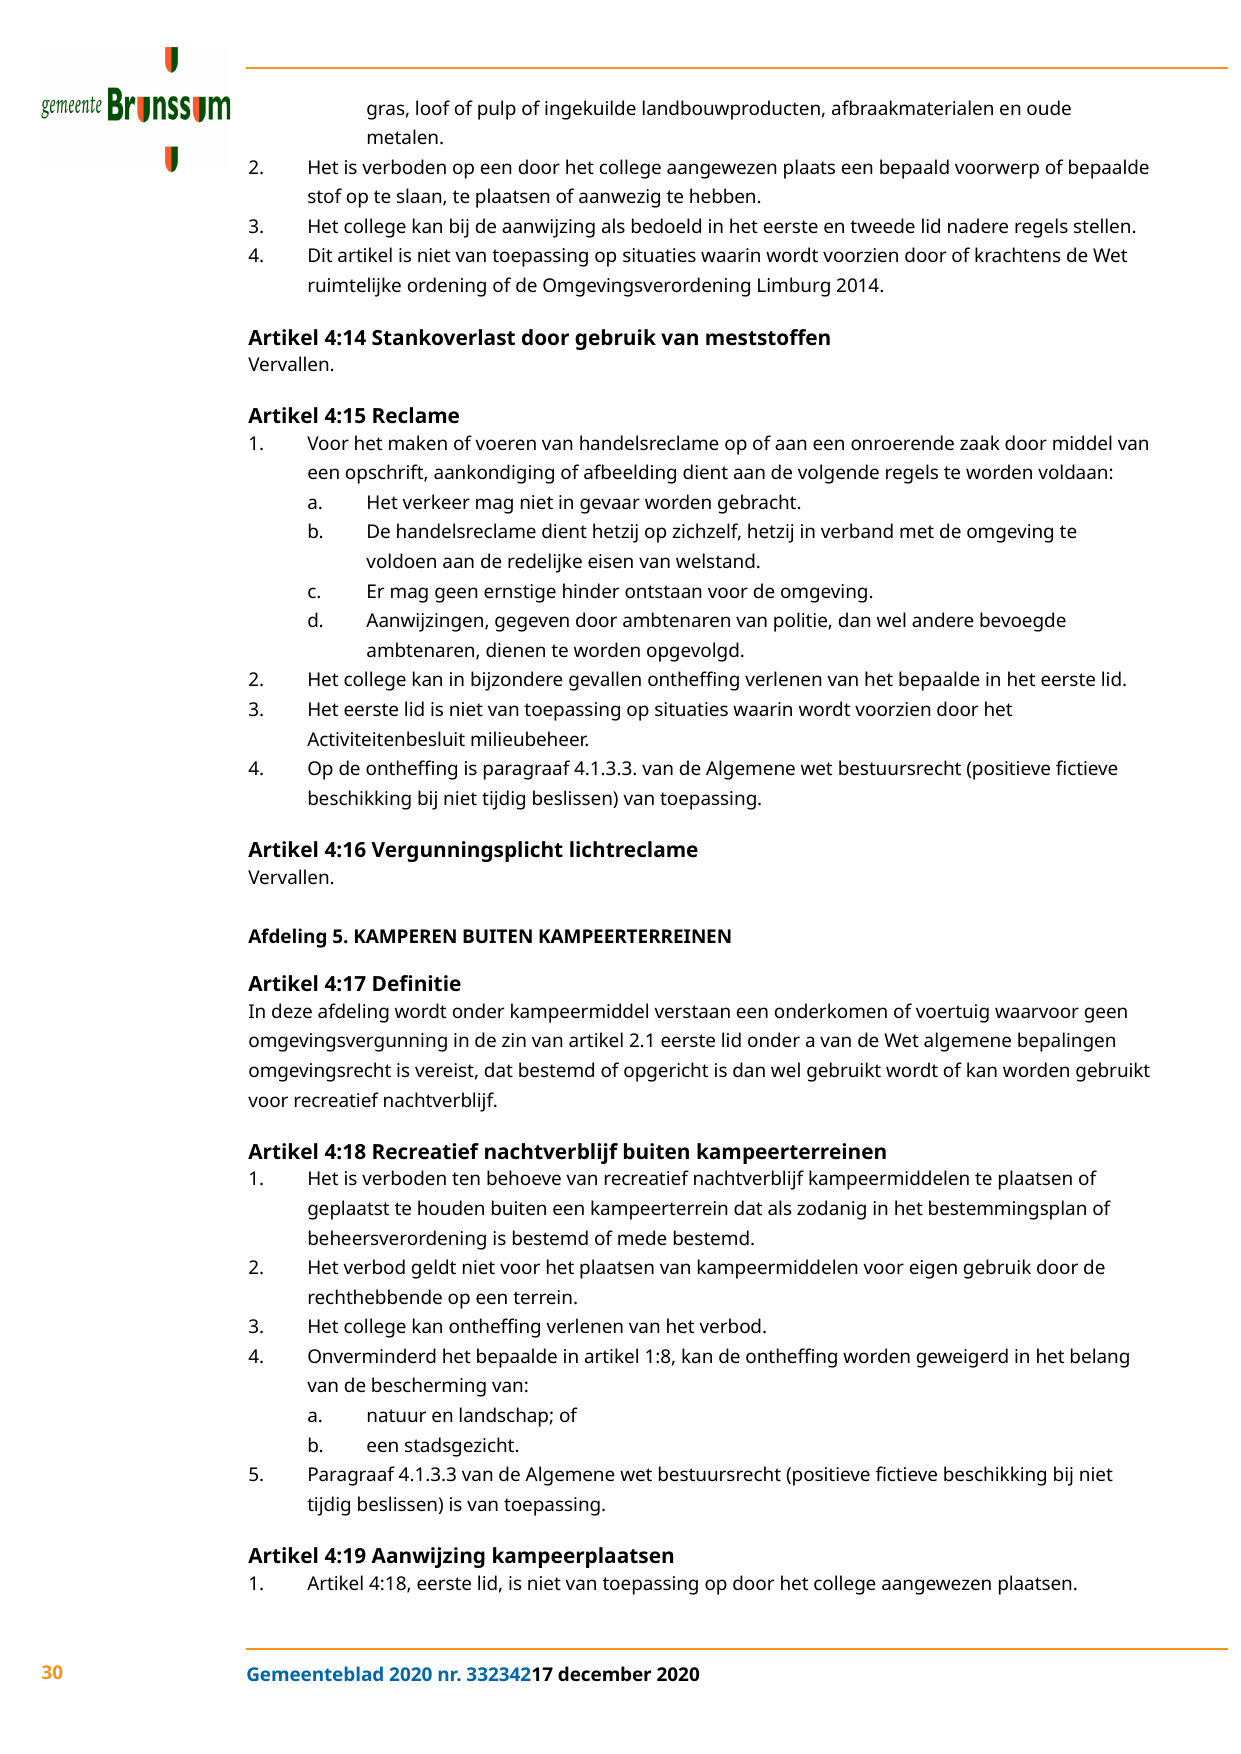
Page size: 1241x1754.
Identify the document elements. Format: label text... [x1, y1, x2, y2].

list Voor het maken of voeren van handelsreclame op of aan een onroerende zaak door middel van een opschrift, aankondiging of afbeelding dient aan de volgende regels te worden voldaan: [248, 430, 1152, 485]
text Artikel 4:18 Recreatief nachtverblijf buiten kampeerterreinen [248, 1137, 1152, 1166]
list Aanwijzingen, gegeven door ambtenaren van politie, dan wel andere bevoegde ambtenaren, dienen te worden opgevolgd. [307, 607, 1152, 663]
list Het verbod geldt niet voor het plaatsen van kampeermiddelen voor eigen gebruik door de rechthebbende op een terrein. [248, 1254, 1152, 1310]
list Paragraaf 4.1.3.3 van de Algemene wet bestuursrecht (positieve fictieve beschikking bij niet tijdig beslissen) is van toepassing. [248, 1461, 1152, 1517]
text Artikel 4:16 Vergunningsplicht lichtreclame [248, 835, 1152, 864]
list natuur en landschap; of [307, 1402, 1152, 1428]
list Er mag geen ernstige hinder ontstaan voor de omgeving. [307, 578, 1152, 604]
list Het college kan in bijzondere gevallen ontheffing verlenen van het bepaalde in het eerste lid. [248, 667, 1152, 692]
text Artikel 4:14 Stankoverlast door gebruik van meststoffen [248, 323, 1152, 351]
list Het is verboden ten behoeve van recreatief nachtverblijf kampeermiddelen te plaatsen of geplaatst te houden buiten een kampeerterrein dat als zodanig in het bestemmingsplan of beheersverordening is bestemd of mede bestemd. [248, 1166, 1152, 1251]
text Vervallen. [248, 351, 1152, 377]
text Artikel 4:17 Definitie [248, 969, 1152, 998]
list Op de ontheffing is paragraaf 4.1.3.3. van de Algemene wet bestuursrecht (positieve fictieve beschikking bij niet tijdig beslissen) van toepassing. [248, 755, 1152, 811]
list Het college kan bij de aanwijzing als bedoeld in het eerste en tweede lid nadere regels stellen. [248, 213, 1152, 239]
picture [41, 47, 231, 172]
text Artikel 4:19 Aanwijzing kampeerplaatsen [248, 1541, 1152, 1570]
list Het college kan ontheffing verlenen van het verbod. [248, 1313, 1152, 1339]
list Het eerste lid is niet van toepassing op situaties waarin wordt voorzien door het Activiteitenbesluit milieubeheer. [248, 696, 1152, 752]
list gras, loof of pulp of ingekuilde landbouwproducten, afbraakmaterialen en oude metalen. [307, 95, 1152, 150]
list Dit artikel is niet van toepassing op situaties waarin wordt voorzien door of krachtens de Wet ruimtelijke ordening of de Omgevingsverordening Limburg 2014. [248, 243, 1152, 298]
list Het is verboden op een door het college aangewezen plaats een bepaald voorwerp of bepaalde stof op te slaan, te plaatsen of aanwezig te hebben. [248, 154, 1152, 209]
text In deze afdeling wordt onder kampeermiddel verstaan een onderkomen of voertuig waarvoor geen omgevingsvergunning in de zin van artikel 2.1 eerste lid onder a van de Wet algemene bepalingen omgevingsrecht is vereist, dat bestemd of opgericht is dan wel gebruikt wordt of kan worden gebruikt voor recreatief nachtverblijf. [248, 998, 1152, 1112]
list een stadsgezicht. [307, 1432, 1152, 1458]
list Onverminderd het bepaalde in artikel 1:8, kan de ontheffing worden geweigerd in het belang van de bescherming van: [248, 1343, 1152, 1398]
text Vervallen. [248, 864, 1152, 889]
list Het verkeer mag niet in gevaar worden gebracht. [307, 489, 1152, 515]
text Artikel 4:15 Reclame [248, 402, 1152, 430]
text Afdeling 5. KAMPEREN BUITEN KAMPEERTERREINEN [248, 923, 1152, 949]
list De handelsreclame dient hetzij op zichzelf, hetzij in verband met de omgeving te voldoen aan de redelijke eisen van welstand. [307, 519, 1152, 574]
list Artikel 4:18, eerste lid, is niet van toepassing op door het college aangewezen plaatsen. [248, 1570, 1152, 1596]
